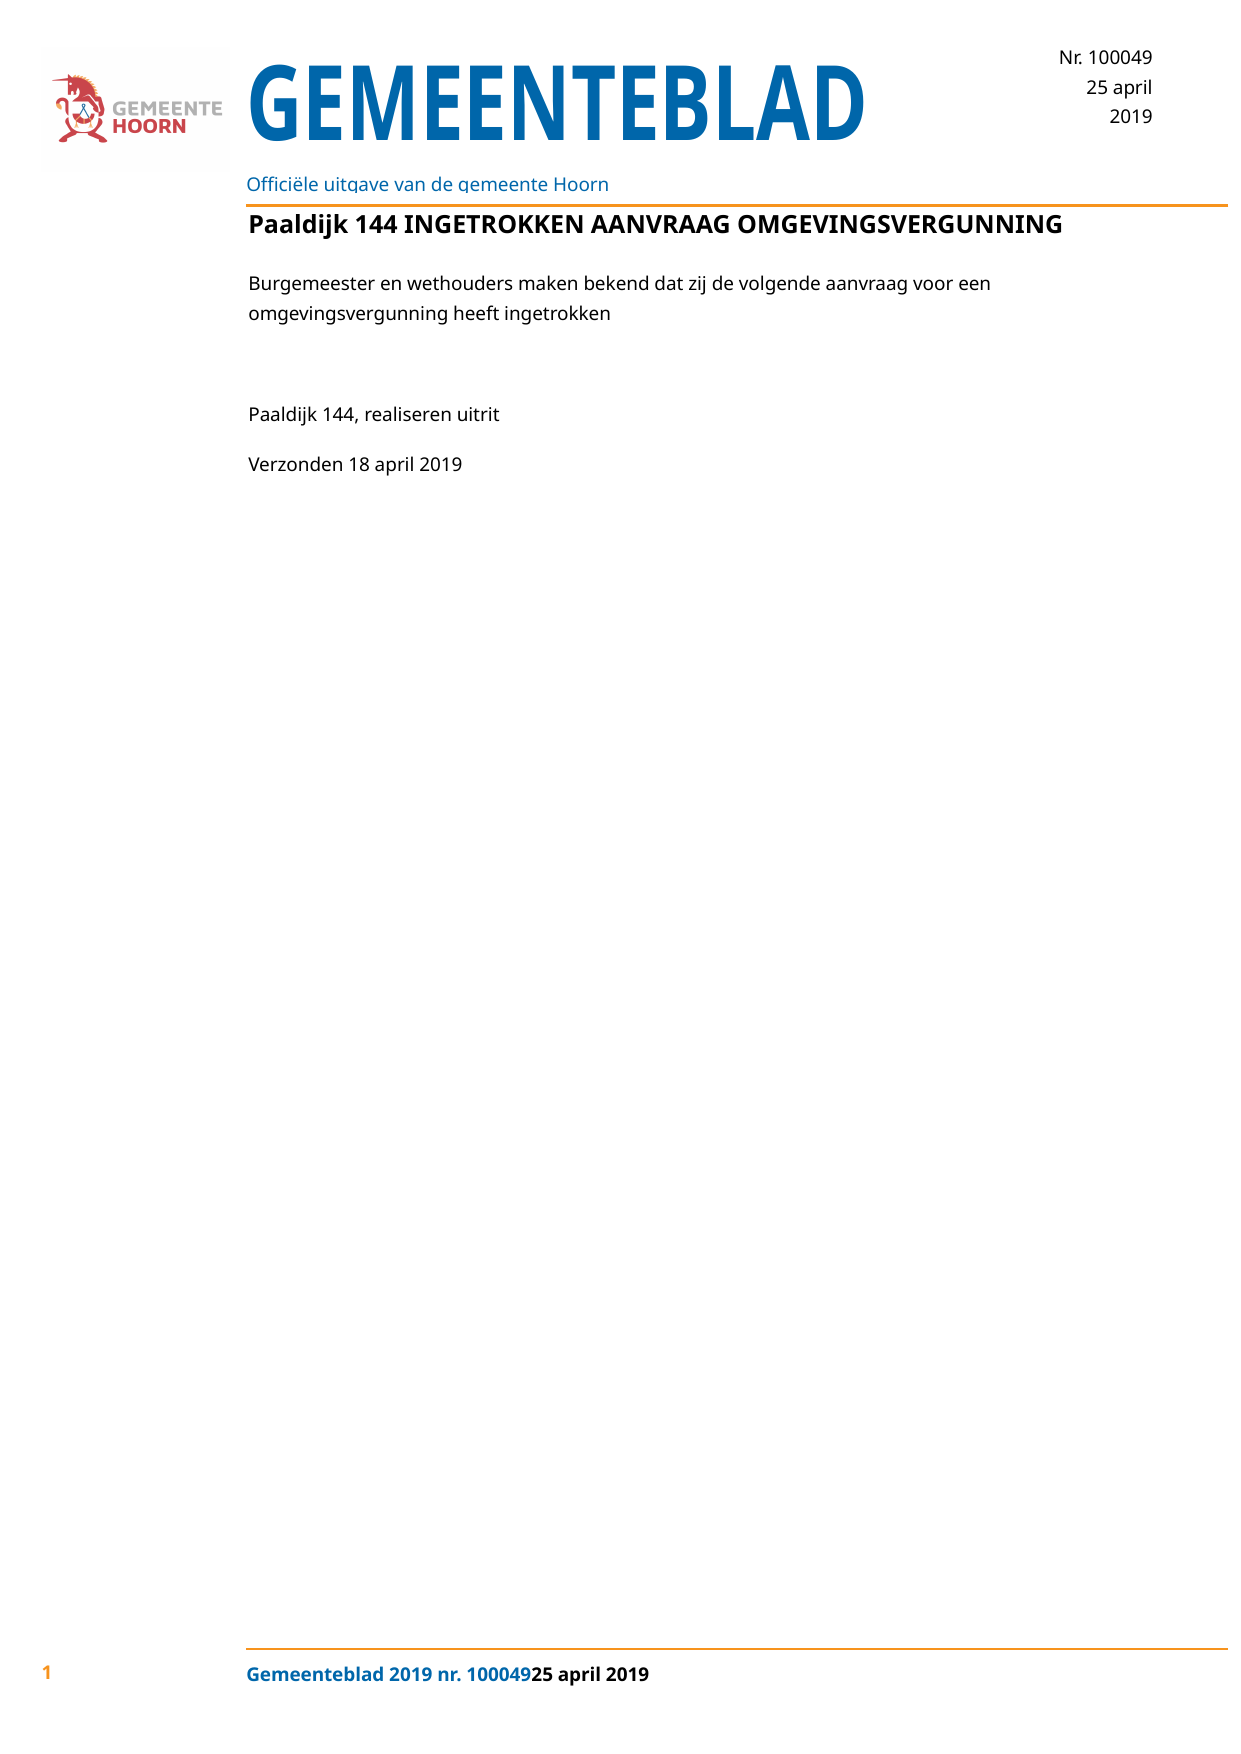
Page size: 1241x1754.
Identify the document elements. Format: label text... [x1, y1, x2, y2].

text Paaldijk 144 INGETROKKEN AANVRAAG OMGEVINGSVERGUNNING [248, 207, 1152, 241]
text Verzonden 18 april 2019 [248, 451, 1152, 477]
text Burgemeester en wethouders maken bekend dat zij de volgende aanvraag voor een omgevingsvergunning heeft ingetrokken [248, 270, 1152, 326]
picture [41, 47, 231, 172]
text Paaldijk 144, realiseren uitrit [248, 401, 1152, 426]
